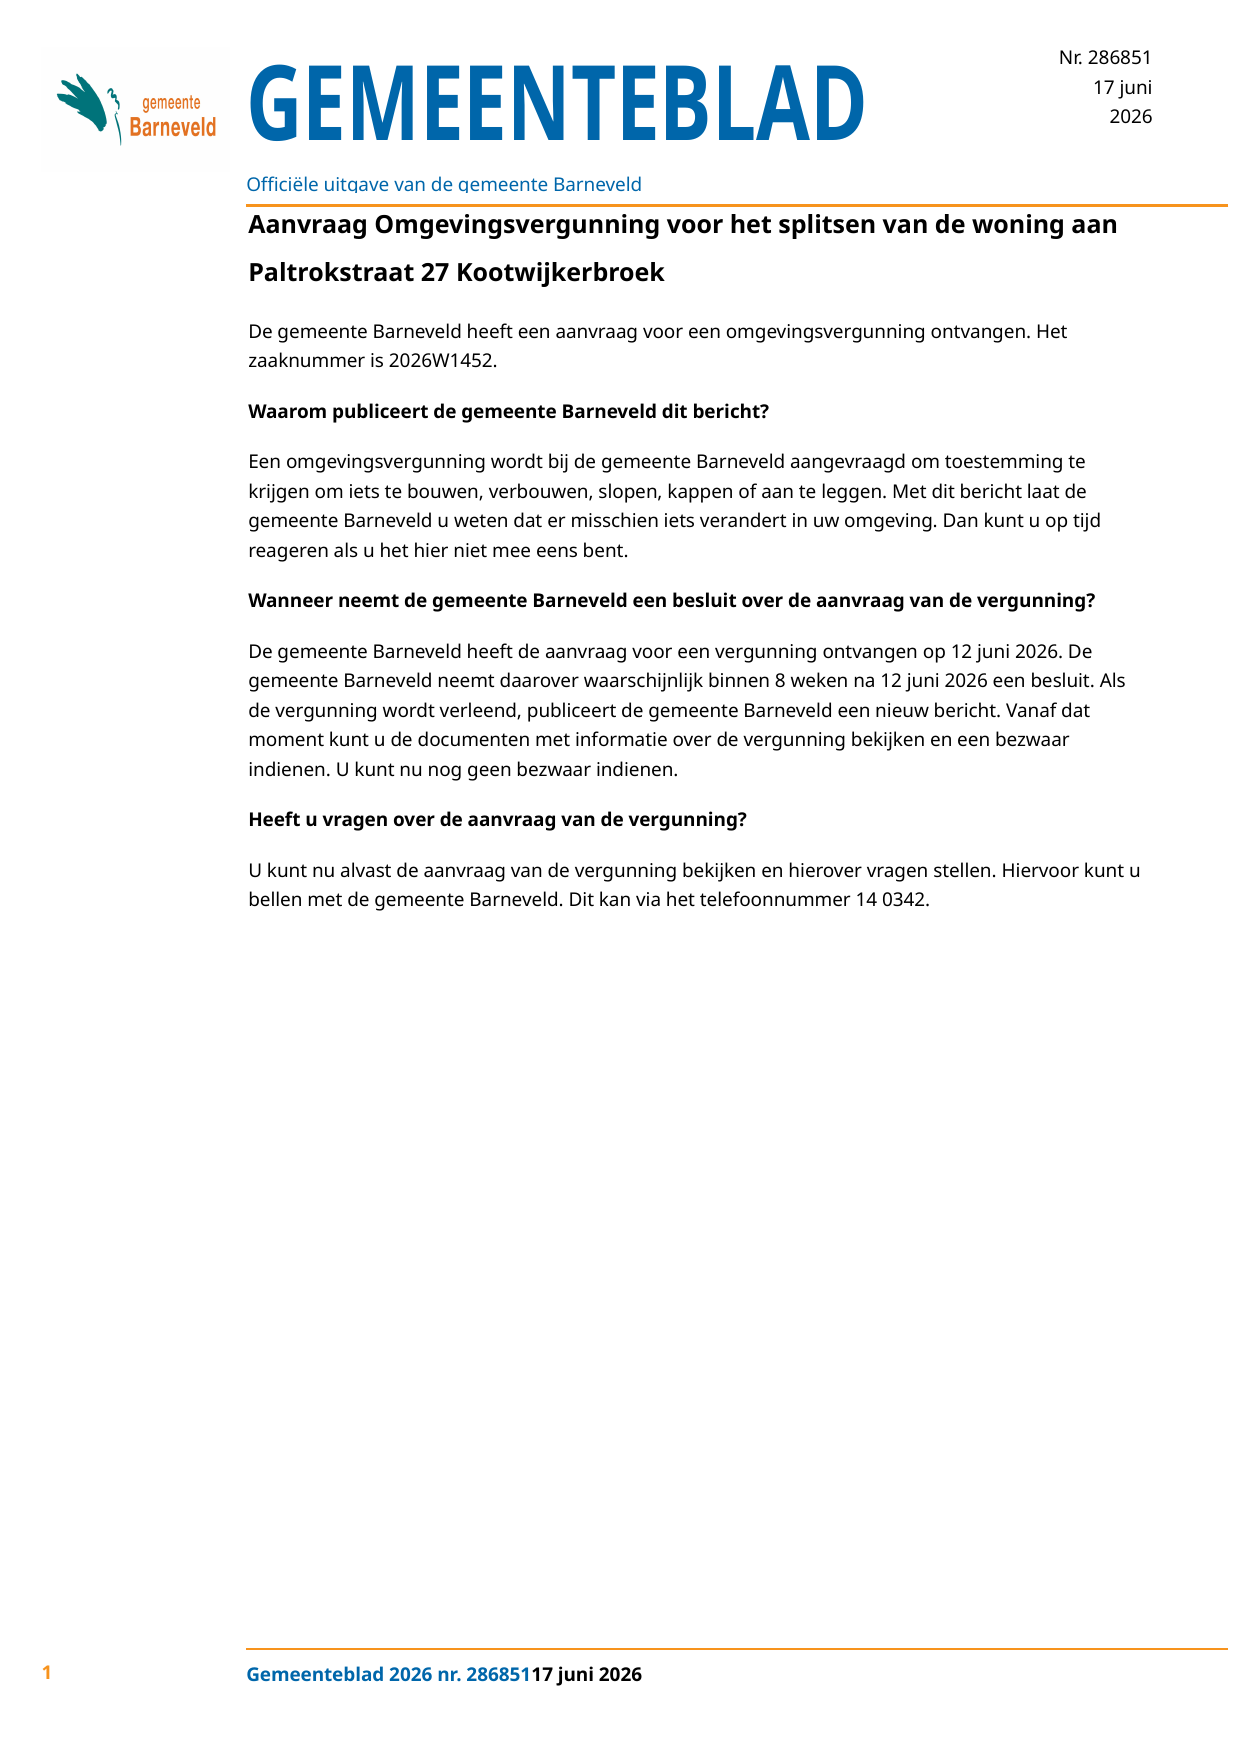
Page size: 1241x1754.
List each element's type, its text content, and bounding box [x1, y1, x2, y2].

text De gemeente Barneveld heeft een aanvraag voor een omgevingsvergunning ontvangen. Het zaaknummer is 2026W1452. [248, 318, 1152, 373]
picture [41, 47, 231, 172]
text De gemeente Barneveld heeft de aanvraag voor een vergunning ontvangen op 12 juni 2026. De gemeente Barneveld neemt daarover waarschijnlijk binnen 8 weken na 12 juni 2026 een besluit. Als de vergunning wordt verleend, publiceert de gemeente Barneveld een nieuw bericht. Vanaf dat moment kunt u de documenten met informatie over de vergunning bekijken en een bezwaar indienen. U kunt nu nog geen bezwaar indienen. [248, 638, 1152, 782]
text Waarom publiceert de gemeente Barneveld dit bericht? [248, 398, 1152, 424]
text U kunt nu alvast de aanvraag van de vergunning bekijken en hierover vragen stellen. Hiervoor kunt u bellen met de gemeente Barneveld. Dit kan via het telefoonnummer 14 0342. [248, 857, 1152, 912]
text Wanneer neemt de gemeente Barneveld een besluit over de aanvraag van de vergunning? [248, 587, 1152, 613]
text Aanvraag Omgevingsvergunning voor het splitsen van de woning aan Paltrokstraat 27 Kootwijkerbroek [248, 207, 1152, 288]
text Een omgevingsvergunning wordt bij de gemeente Barneveld aangevraagd om toestemming te krijgen om iets te bouwen, verbouwen, slopen, kappen of aan te leggen. Met dit bericht laat de gemeente Barneveld u weten dat er misschien iets verandert in uw omgeving. Dan kunt u op tijd reageren als u het hier niet mee eens bent. [248, 448, 1152, 563]
text Heeft u vragen over de aanvraag van de vergunning? [248, 807, 1152, 832]
